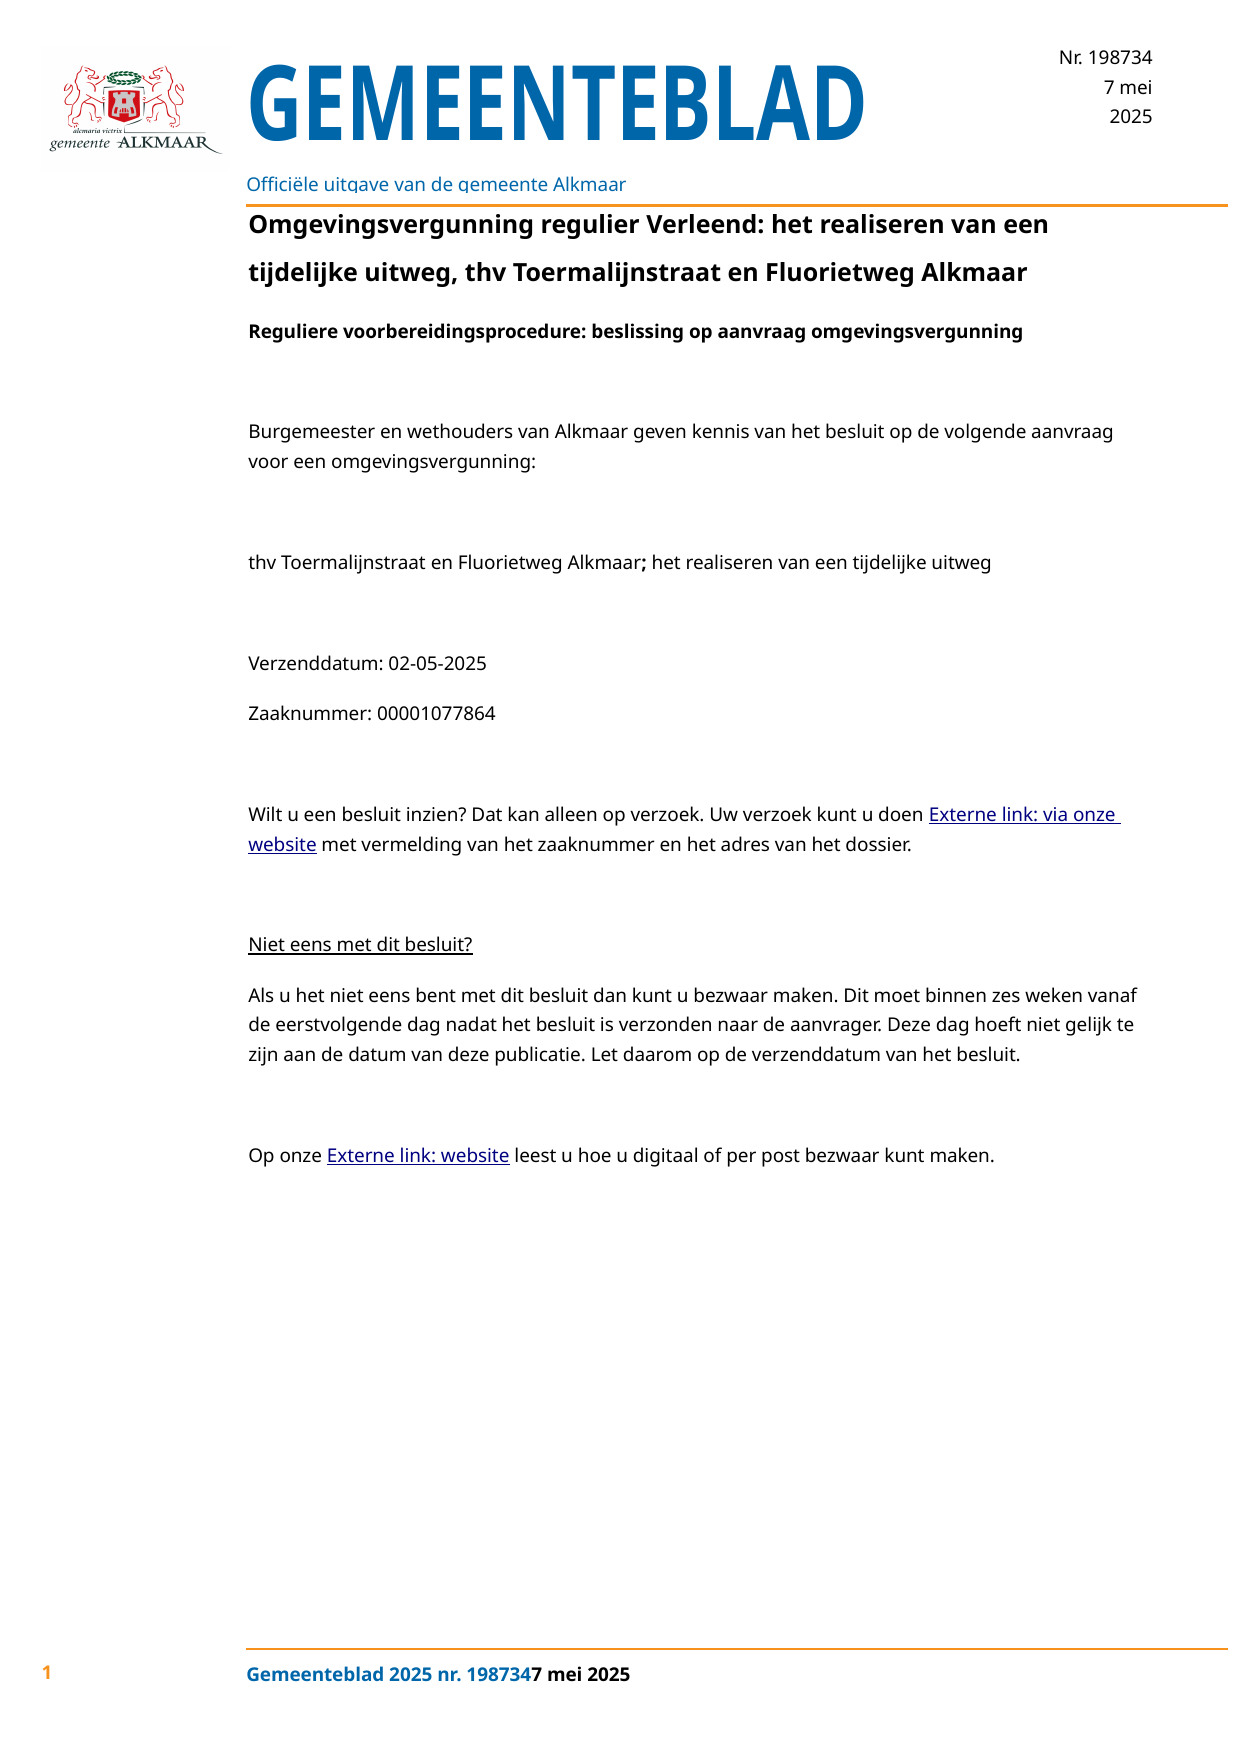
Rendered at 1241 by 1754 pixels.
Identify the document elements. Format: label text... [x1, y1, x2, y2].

text Reguliere voorbereidingsprocedure: beslissing op aanvraag omgevingsvergunning [248, 318, 1152, 344]
text Wilt u een besluit inzien? Dat kan alleen op verzoek. Uw verzoek kunt u doen Externe link: via onze website met vermelding van het zaaknummer en het adres van het dossier. [248, 801, 1152, 857]
text Verzenddatum: 02-05-2025 [248, 650, 1152, 676]
text Niet eens met dit besluit? [248, 932, 1152, 957]
text Omgevingsvergunning regulier Verleend: het realiseren van een tijdelijke uitweg, thv Toermalijnstraat en Fluorietweg Alkmaar [248, 207, 1152, 288]
text Op onze Externe link: website leest u hoe u digitaal of per post bezwaar kunt maken. [248, 1142, 1152, 1168]
picture [41, 47, 231, 172]
text Als u het niet eens bent met dit besluit dan kunt u bezwaar maken. Dit moet binnen zes weken vanaf de eerstvolgende dag nadat het besluit is verzonden naar de aanvrager. Deze dag hoeft niet gelijk te zijn aan de datum van deze publicatie. Let daarom op de verzenddatum van het besluit. [248, 982, 1152, 1067]
text thv Toermalijnstraat en Fluorietweg Alkmaar; het realiseren van een tijdelijke uitweg [248, 549, 1152, 575]
text Burgemeester en wethouders van Alkmaar geven kennis van het besluit op de volgende aanvraag voor een omgevingsvergunning: [248, 419, 1152, 474]
text Zaaknummer: 00001077864 [248, 700, 1152, 726]
